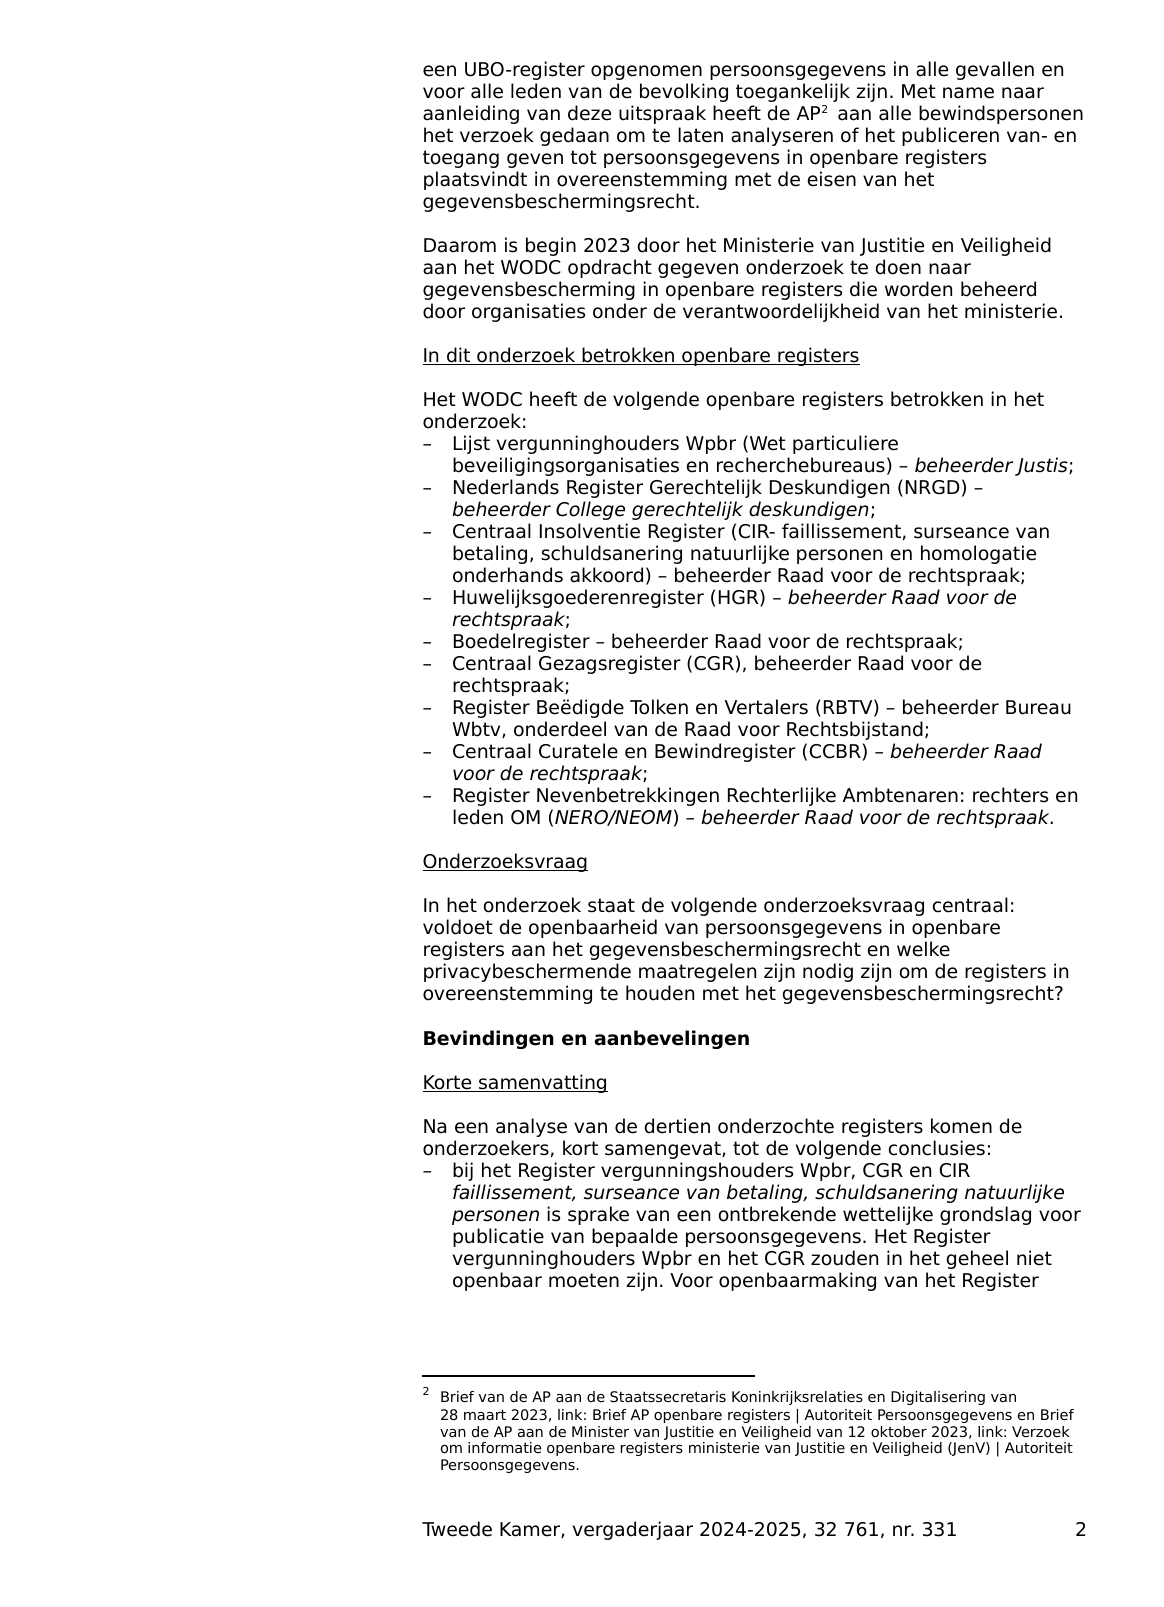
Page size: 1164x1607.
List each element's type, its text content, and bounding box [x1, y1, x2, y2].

text – Centraal Curatele en Bewindregister (CCBR) – beheerder Raad voor de rechtspraak; [422, 741, 1087, 785]
subtitle Onderzoeksvraag [422, 851, 1087, 873]
text – bij het Register vergunningshouders Wpbr, CGR en CIR faillissement, surseance van betaling, schuldsanering natuurlijke personen is sprake van een ontbrekende wettelijke grondslag voor publicatie van bepaalde persoonsgegevens. Het Register vergunninghouders Wpbr en het CGR zouden in het geheel niet openbaar moeten zijn. Voor openbaarmaking van het Register [422, 1160, 1087, 1292]
text – Lijst vergunninghouders Wpbr (Wet particuliere beveiligingsorganisaties en recherchebureaus) – beheerder Justis; [422, 433, 1087, 477]
text In het onderzoek staat de volgende onderzoeksvraag centraal: voldoet de openbaarheid van persoonsgegevens in openbare registers aan het gegevensbeschermingsrecht en welke privacybeschermende maatregelen zijn nodig zijn om de registers in overeenstemming te houden met het gegevensbeschermingsrecht? [422, 895, 1087, 1005]
text een UBO-register opgenomen persoonsgegevens in alle gevallen en voor alle leden van de bevolking toegankelijk zijn. Met name naar aanleiding van deze uitspraak heeft de AP aan alle bewindspersonen het verzoek gedaan om te laten analyseren of het publiceren van- en toegang geven tot persoonsgegevens in openbare registers plaatsvindt in overeenstemming met de eisen van het gegevensbeschermingsrecht. [422, 59, 1087, 213]
text Het WODC heeft de volgende openbare registers betrokken in het onderzoek: [422, 389, 1087, 433]
text – Register Nevenbetrekkingen Rechterlijke Ambtenaren: rechters en leden OM (NERO/NEOM) – beheerder Raad voor de rechtspraak. [422, 785, 1087, 829]
subtitle Bevindingen en aanbevelingen [422, 1027, 1087, 1049]
text Daarom is begin 2023 door het Ministerie van Justitie en Veiligheid aan het WODC opdracht gegeven onderzoek te doen naar gegevensbescherming in openbare registers die worden beheerd door organisaties onder de verantwoordelijkheid van het ministerie. [422, 235, 1087, 323]
text – Centraal Gezagsregister (CGR), beheerder Raad voor de rechtspraak; [422, 653, 1087, 697]
text – Nederlands Register Gerechtelijk Deskundigen (NRGD) – beheerder College gerechtelijk deskundigen; [422, 477, 1087, 521]
text Brief van de AP aan de Staatssecretaris Koninkrijksrelaties en Digitalisering van 28 maart 2023, link: Brief AP openbare registers | Autoriteit Persoonsgegevens en Brief van de AP aan de Minister van Justitie en Veiligheid van 12 oktober 2023, link: Verzoek om informatie openbare registers ministerie van Justitie en Veiligheid (JenV) | Autoriteit Persoonsgegevens. [422, 1385, 1087, 1474]
text – Register Beëdigde Tolken en Vertalers (RBTV) – beheerder Bureau Wbtv, onderdeel van de Raad voor Rechtsbijstand; [422, 697, 1087, 741]
text – Boedelregister – beheerder Raad voor de rechtspraak; [422, 631, 1087, 653]
text – Centraal Insolventie Register (CIR- faillissement, surseance van betaling, schuldsanering natuurlijke personen en homologatie onderhands akkoord) – beheerder Raad voor de rechtspraak; [422, 521, 1087, 587]
subtitle Korte samenvatting [422, 1072, 1087, 1093]
text – Huwelijksgoederenregister (HGR) – beheerder Raad voor de rechtspraak; [422, 587, 1087, 631]
subtitle In dit onderzoek betrokken openbare registers [422, 345, 1087, 367]
text Na een analyse van de dertien onderzochte registers komen de onderzoekers, kort samengevat, tot de volgende conclusies: [422, 1116, 1087, 1160]
